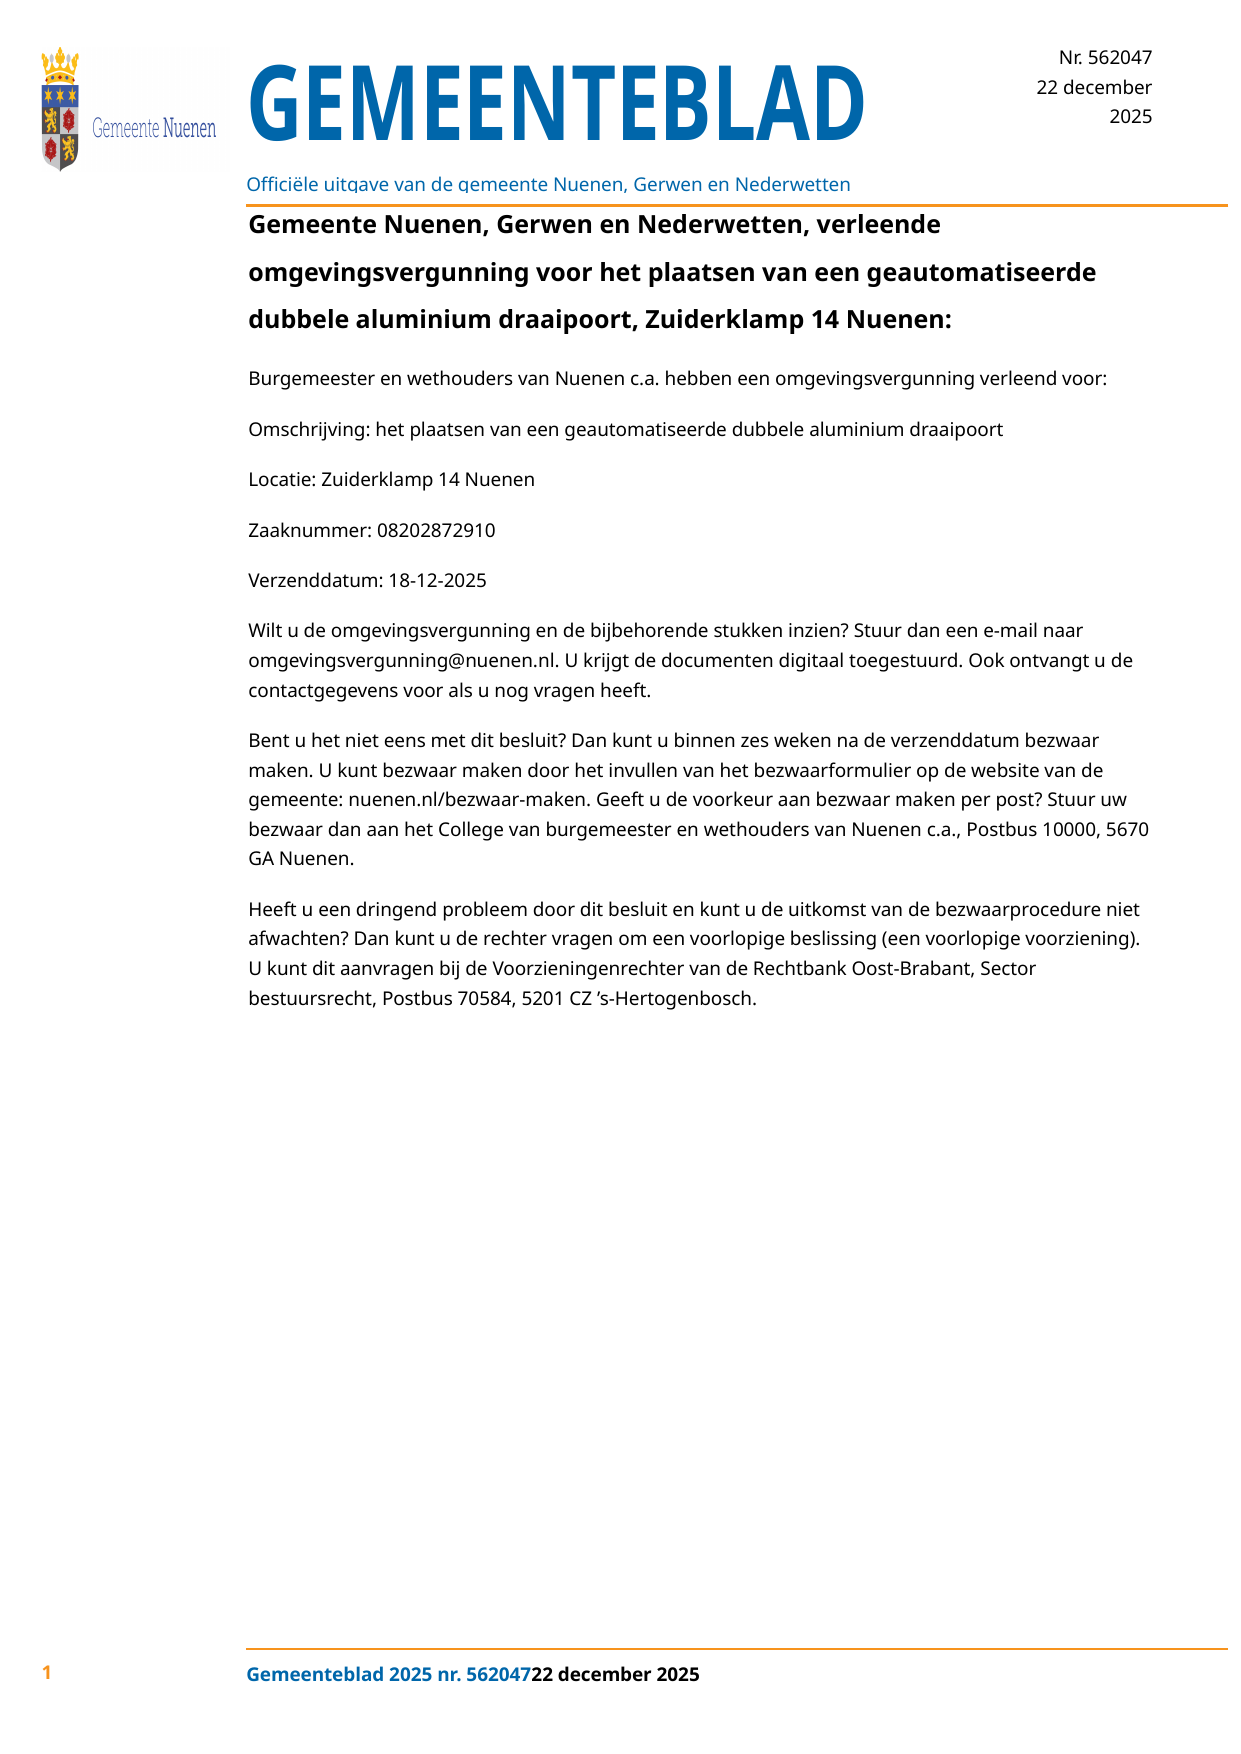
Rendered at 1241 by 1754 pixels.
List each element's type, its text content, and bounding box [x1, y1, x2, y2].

text Burgemeester en wethouders van Nuenen c.a. hebben een omgevingsvergunning verleend voor: [248, 366, 1152, 391]
text Gemeente Nuenen, Gerwen en Nederwetten, verleende omgevingsvergunning voor het plaatsen van een geautomatiseerde dubbele aluminium draaipoort, Zuiderklamp 14 Nuenen: [248, 207, 1152, 336]
text Wilt u de omgevingsvergunning en de bijbehorende stukken inzien? Stuur dan een e-mail naar omgevingsvergunning@nuenen.nl. U krijgt de documenten digitaal toegestuurd. Ook ontvangt u de contactgegevens voor als u nog vragen heeft. [248, 618, 1152, 702]
text Omschrijving: het plaatsen van een geautomatiseerde dubbele aluminium draaipoort [248, 416, 1152, 442]
text Verzenddatum: 18-12-2025 [248, 567, 1152, 593]
text Heeft u een dringend probleem door dit besluit en kunt u de uitkomst van de bezwaarprocedure niet afwachten? Dan kunt u de rechter vragen om een voorlopige beslissing (een voorlopige voorziening). U kunt dit aanvragen bij de Voorzieningenrechter van de Rechtbank Oost-Brabant, Sector bestuursrecht, Postbus 70584, 5201 CZ ’s-Hertogenbosch. [248, 896, 1152, 1010]
picture [41, 47, 231, 172]
text Locatie: Zuiderklamp 14 Nuenen [248, 466, 1152, 492]
text Zaaknummer: 08202872910 [248, 517, 1152, 542]
text Bent u het niet eens met dit besluit? Dan kunt u binnen zes weken na de verzenddatum bezwaar maken. U kunt bezwaar maken door het invullen van het bezwaarformulier op de website van de gemeente: nuenen.nl/bezwaar-maken. Geeft u de voorkeur aan bezwaar maken per post? Stuur uw bezwaar dan aan het College van burgemeester en wethouders van Nuenen c.a., Postbus 10000, 5670 GA Nuenen. [248, 727, 1152, 871]
